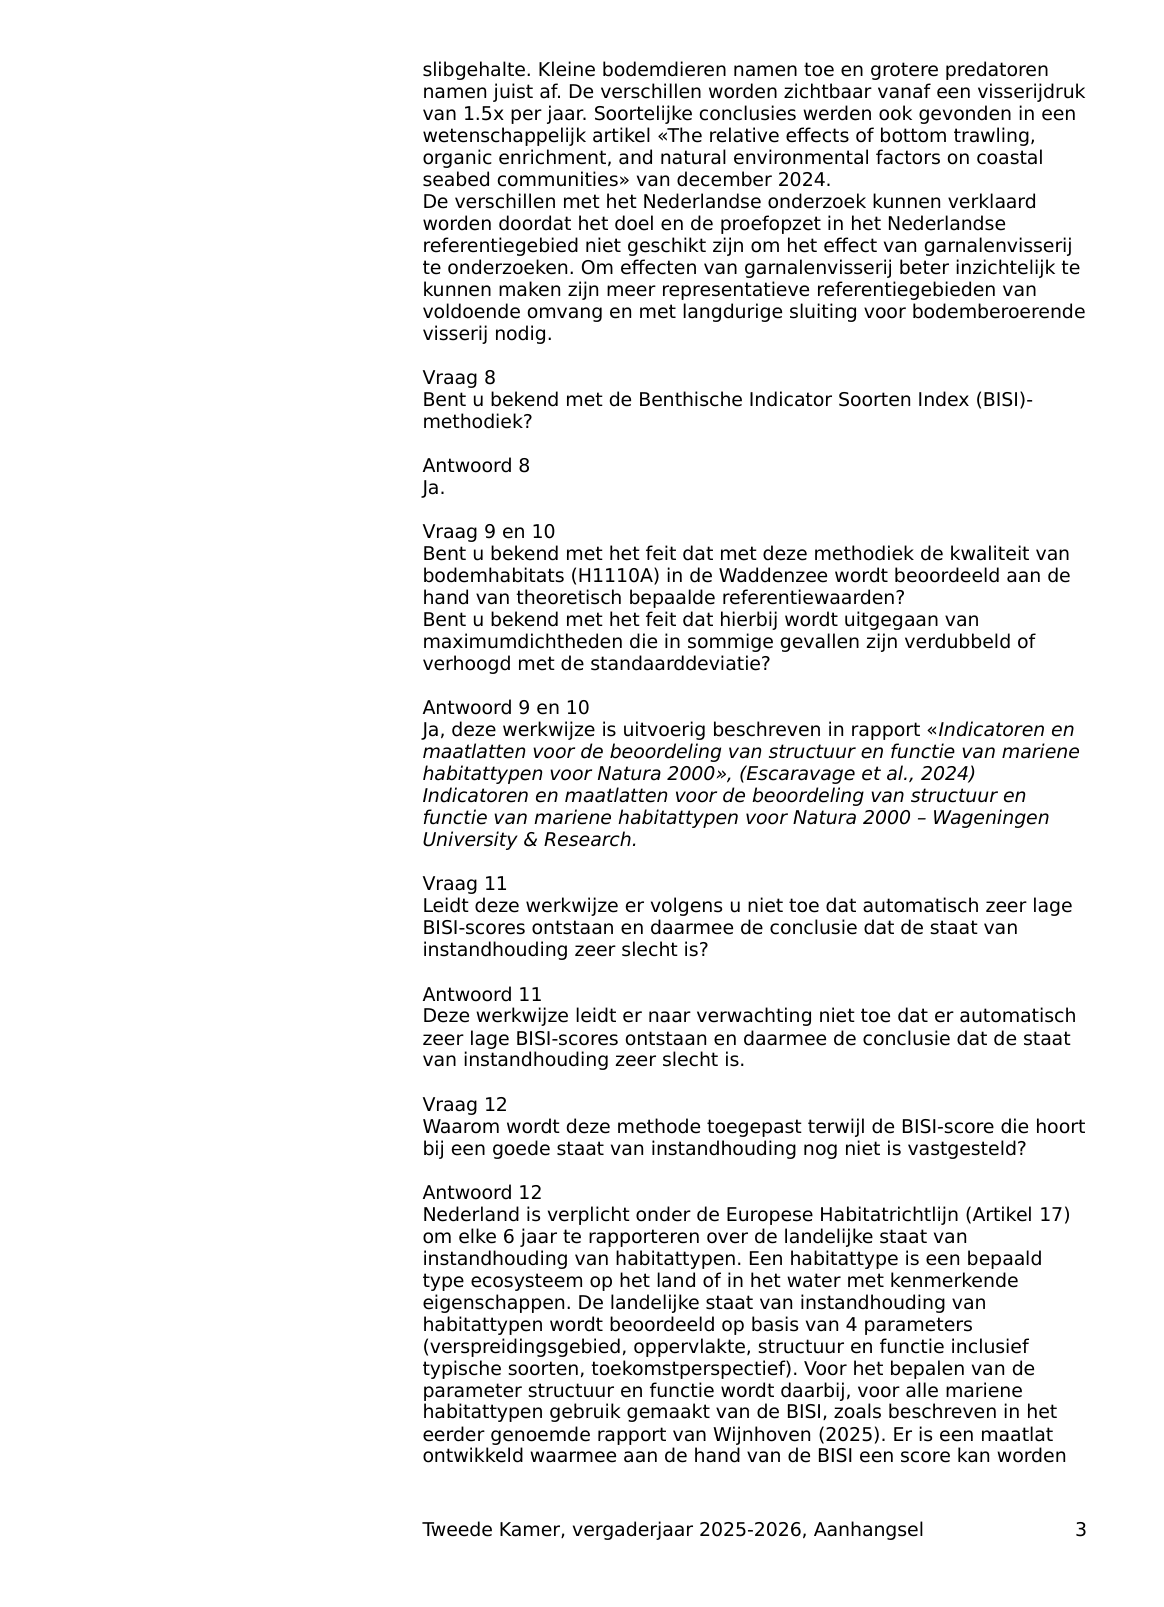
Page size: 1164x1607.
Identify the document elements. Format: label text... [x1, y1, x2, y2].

text Nederland is verplicht onder de Europese Habitatrichtlijn (Artikel 17) om elke 6 jaar te rapporteren over de landelijke staat van instandhouding van habitattypen. Een habitattype is een bepaald type ecosysteem op het land of in het water met kenmerkende eigenschappen. De landelijke staat van instandhouding van habitattypen wordt beoordeeld op basis van 4 parameters (verspreidingsgebied, oppervlakte, structuur en functie inclusief typische soorten, toekomstperspectief). Voor het bepalen van de parameter structuur en functie wordt daarbij, voor alle mariene habitattypen gebruik gemaakt van de BISI, zoals beschreven in het eerder genoemde rapport van Wijnhoven (2025). Er is een maatlat ontwikkeld waarmee aan de hand van de BISI een score kan worden [422, 1204, 1087, 1467]
text Deze werkwijze leidt er naar verwachting niet toe dat er automatisch zeer lage BISI-scores ontstaan en daarmee de conclusie dat de staat van instandhouding zeer slecht is. [422, 1005, 1087, 1071]
text Vraag 8 [422, 367, 1087, 389]
text Vraag 12 [422, 1093, 1087, 1116]
text Leidt deze werkwijze er volgens u niet toe dat automatisch zeer lage BISI-scores ontstaan en daarmee de conclusie dat de staat van instandhouding zeer slecht is? [422, 895, 1087, 961]
text Antwoord 12 [422, 1182, 1087, 1204]
text Bent u bekend met het feit dat met deze methodiek de kwaliteit van bodemhabitats (H1110A) in de Waddenzee wordt beoordeeld aan de hand van theoretisch bepaalde referentiewaarden? [422, 543, 1087, 609]
text Antwoord 8 [422, 455, 1087, 477]
text Bent u bekend met het feit dat hierbij wordt uitgegaan van maximumdichtheden die in sommige gevallen zijn verdubbeld of verhoogd met de standaarddeviatie? [422, 609, 1087, 675]
text Vraag 9 en 10 [422, 521, 1087, 543]
text Waarom wordt deze methode toegepast terwijl de BISI-score die hoort bij een goede staat van instandhouding nog niet is vastgesteld? [422, 1116, 1087, 1159]
text Antwoord 9 en 10 [422, 697, 1087, 719]
text slibgehalte. Kleine bodemdieren namen toe en grotere predatoren namen juist af. De verschillen worden zichtbaar vanaf een visserijdruk van 1.5x per jaar. Soortelijke conclusies werden ook gevonden in een wetenschappelijk artikel «The relative effects of bottom trawling, organic enrichment, and natural environmental factors on coastal seabed communities» van december 2024. [422, 59, 1087, 191]
text Bent u bekend met de Benthische Indicator Soorten Index (BISI)-methodiek? [422, 389, 1087, 433]
text Ja. [422, 477, 1087, 499]
text Ja, deze werkwijze is uitvoerig beschreven in rapport «Indicatoren en maatlatten voor de beoordeling van structuur en functie van mariene habitattypen voor Natura 2000», (Escaravage et al., 2024) Indicatoren en maatlatten voor de beoordeling van structuur en functie van mariene habitattypen voor Natura 2000 – Wageningen University & Research. [422, 719, 1087, 851]
text Antwoord 11 [422, 983, 1087, 1005]
text Vraag 11 [422, 873, 1087, 895]
text De verschillen met het Nederlandse onderzoek kunnen verklaard worden doordat het doel en de proefopzet in het Nederlandse referentiegebied niet geschikt zijn om het effect van garnalenvisserij te onderzoeken. Om effecten van garnalenvisserij beter inzichtelijk te kunnen maken zijn meer representatieve referentiegebieden van voldoende omvang en met langdurige sluiting voor bodemberoerende visserij nodig. [422, 191, 1087, 345]
